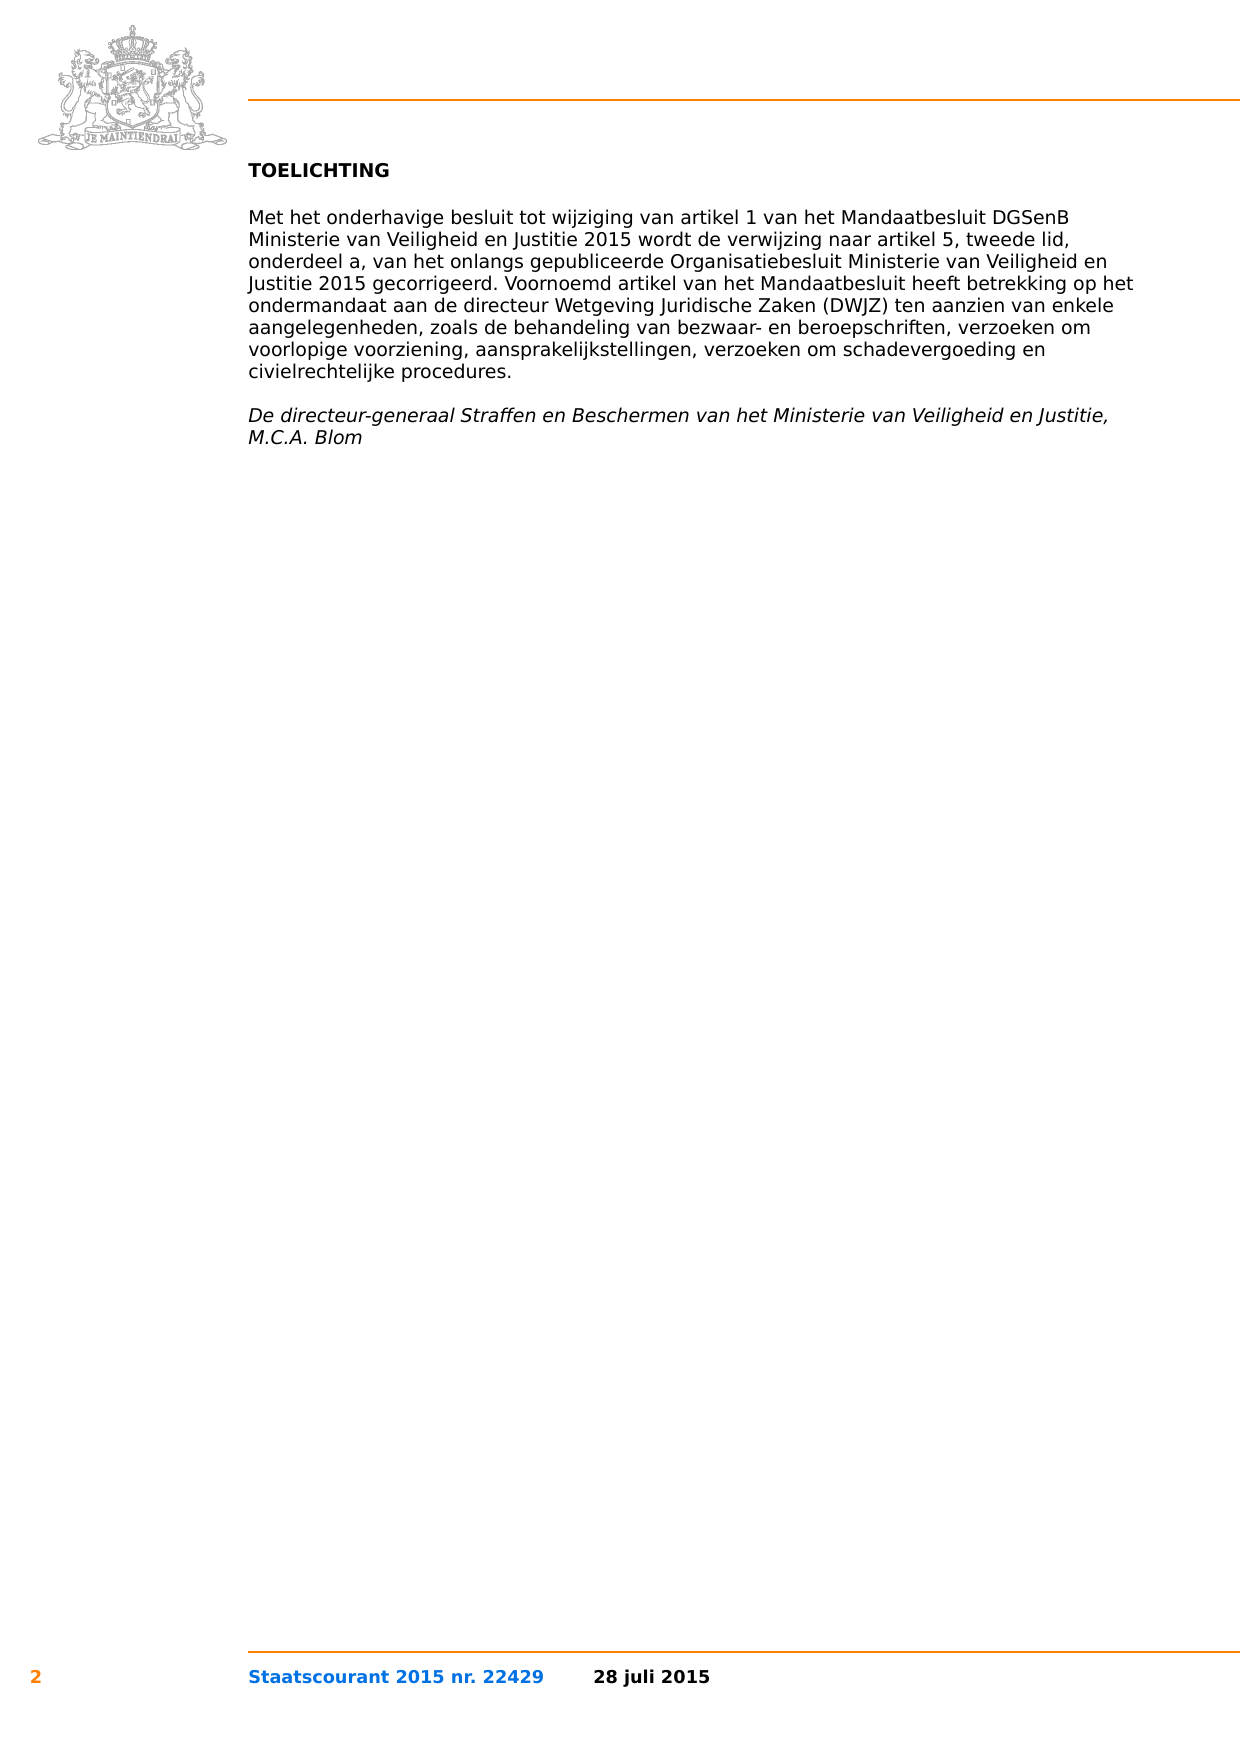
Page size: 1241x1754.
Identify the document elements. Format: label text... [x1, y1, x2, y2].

subtitle TOELICHTING [248, 160, 1163, 182]
picture [38, 25, 227, 150]
text Met het onderhavige besluit tot wijziging van artikel 1 van het Mandaatbesluit DGSenB Ministerie van Veiligheid en Justitie 2015 wordt de verwijzing naar artikel 5, tweede lid, onderdeel a, van het onlangs gepubliceerde Organisatiebesluit Ministerie van Veiligheid en Justitie 2015 gecorrigeerd. Voornoemd artikel van het Mandaatbesluit heeft betrekking op het ondermandaat aan de directeur Wetgeving Juridische Zaken (DWJZ) ten aanzien van enkele aangelegenheden, zoals de behandeling van bezwaar- en beroepschriften, verzoeken om voorlopige voorziening, aansprakelijkstellingen, verzoeken om schadevergoeding en civielrechtelijke procedures. [248, 207, 1163, 383]
text De directeur-generaal Straffen en Beschermen van het Ministerie van Veiligheid en Justitie, M.C.A. Blom [248, 404, 1163, 448]
